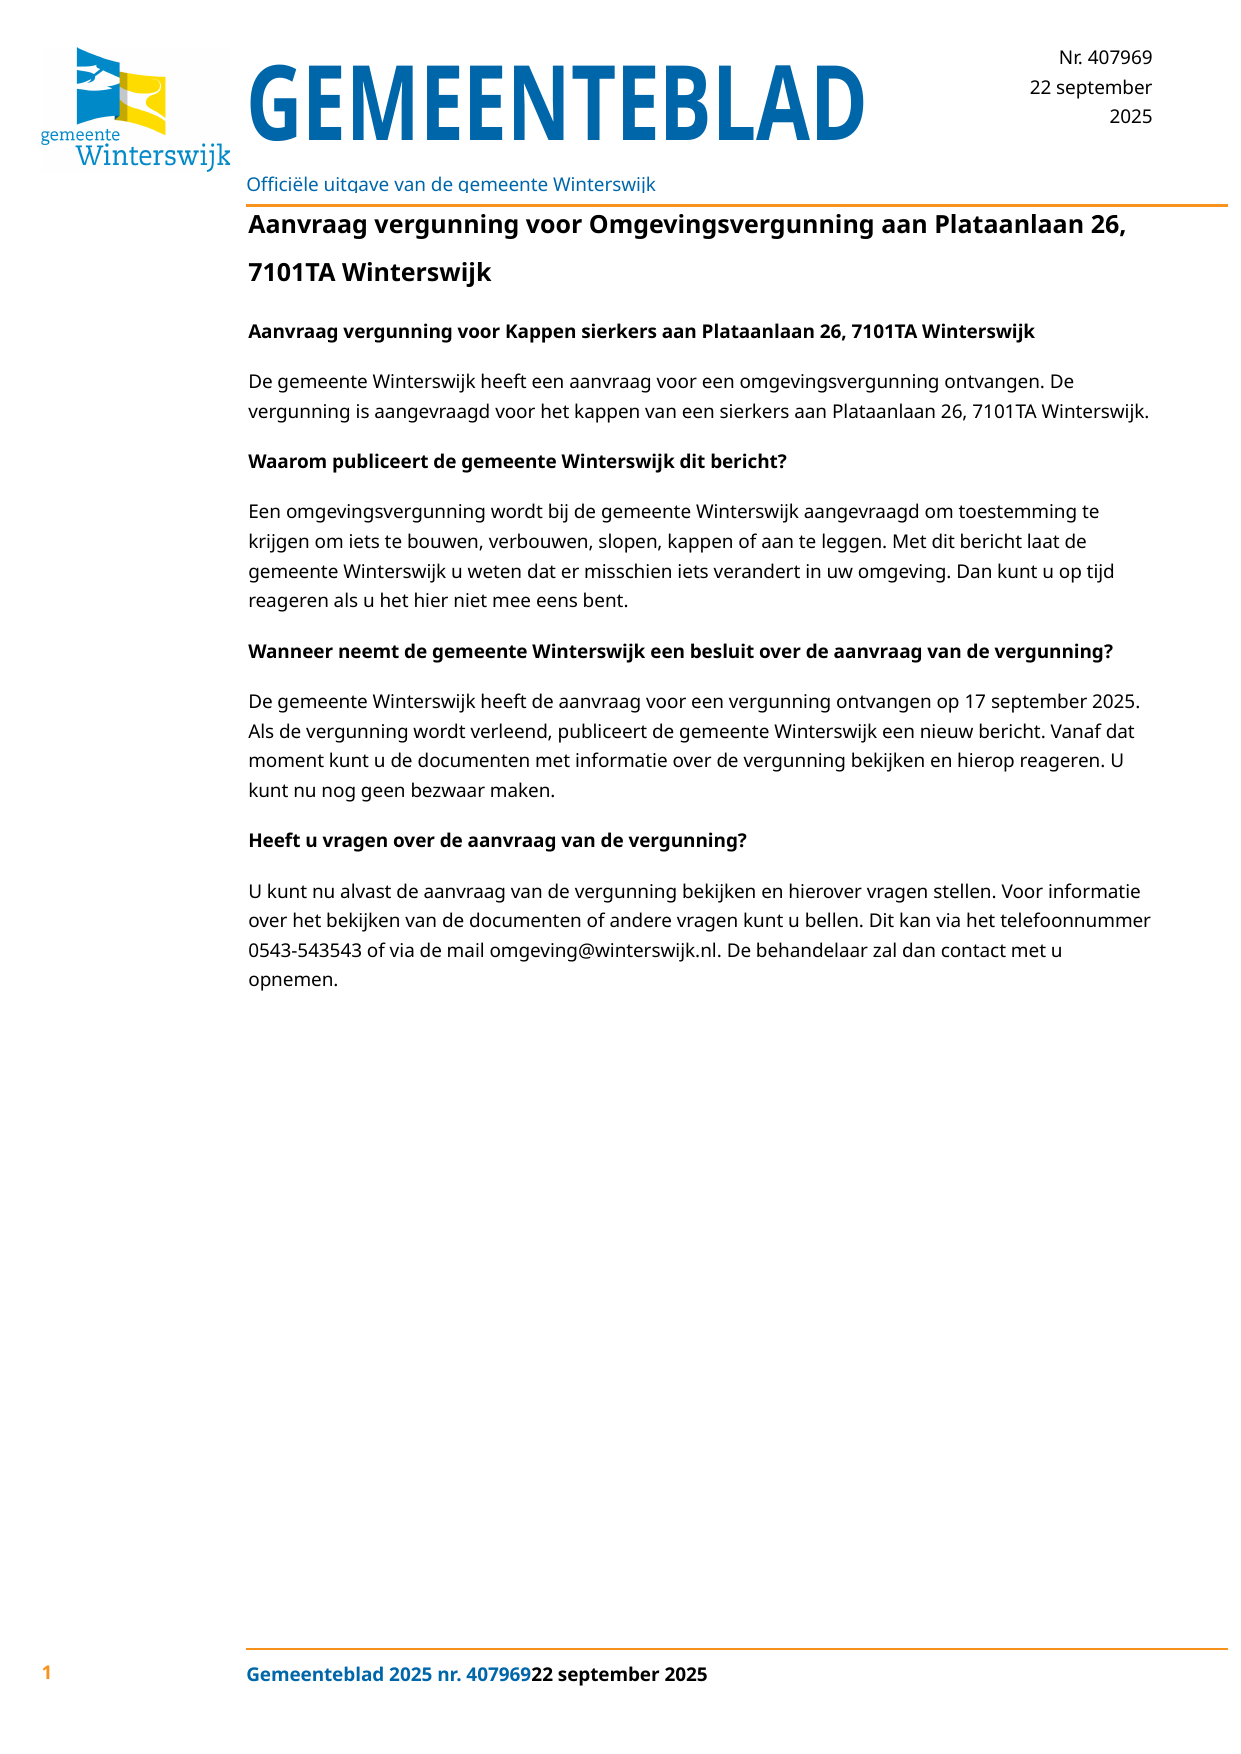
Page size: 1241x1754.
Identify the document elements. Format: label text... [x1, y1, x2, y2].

text De gemeente Winterswijk heeft de aanvraag voor een vergunning ontvangen op 17 september 2025. Als de vergunning wordt verleend, publiceert de gemeente Winterswijk een nieuw bericht. Vanaf dat moment kunt u de documenten met informatie over de vergunning bekijken en hierop reageren. U kunt nu nog geen bezwaar maken. [248, 688, 1152, 803]
picture [41, 47, 231, 172]
text U kunt nu alvast de aanvraag van de vergunning bekijken en hierover vragen stellen. Voor informatie over het bekijken van de documenten of andere vragen kunt u bellen. Dit kan via het telefoonnummer 0543-543543 of via de mail omgeving@winterswijk.nl. De behandelaar zal dan contact met u opnemen. [248, 878, 1152, 992]
text Waarom publiceert de gemeente Winterswijk dit bericht? [248, 448, 1152, 474]
text Heeft u vragen over de aanvraag van de vergunning? [248, 827, 1152, 853]
text Aanvraag vergunning voor Omgevingsvergunning aan Plataanlaan 26, 7101TA Winterswijk [248, 207, 1152, 288]
text Een omgevingsvergunning wordt bij de gemeente Winterswijk aangevraagd om toestemming te krijgen om iets te bouwen, verbouwen, slopen, kappen of aan te leggen. Met dit bericht laat de gemeente Winterswijk u weten dat er misschien iets verandert in uw omgeving. Dan kunt u op tijd reageren als u het hier niet mee eens bent. [248, 499, 1152, 613]
text De gemeente Winterswijk heeft een aanvraag voor een omgevingsvergunning ontvangen. De vergunning is aangevraagd voor het kappen van een sierkers aan Plataanlaan 26, 7101TA Winterswijk. [248, 368, 1152, 424]
picture [225, 153, 231, 162]
text Wanneer neemt de gemeente Winterswijk een besluit over de aanvraag van de vergunning? [248, 638, 1152, 664]
text Aanvraag vergunning voor Kappen sierkers aan Plataanlaan 26, 7101TA Winterswijk [248, 318, 1152, 344]
